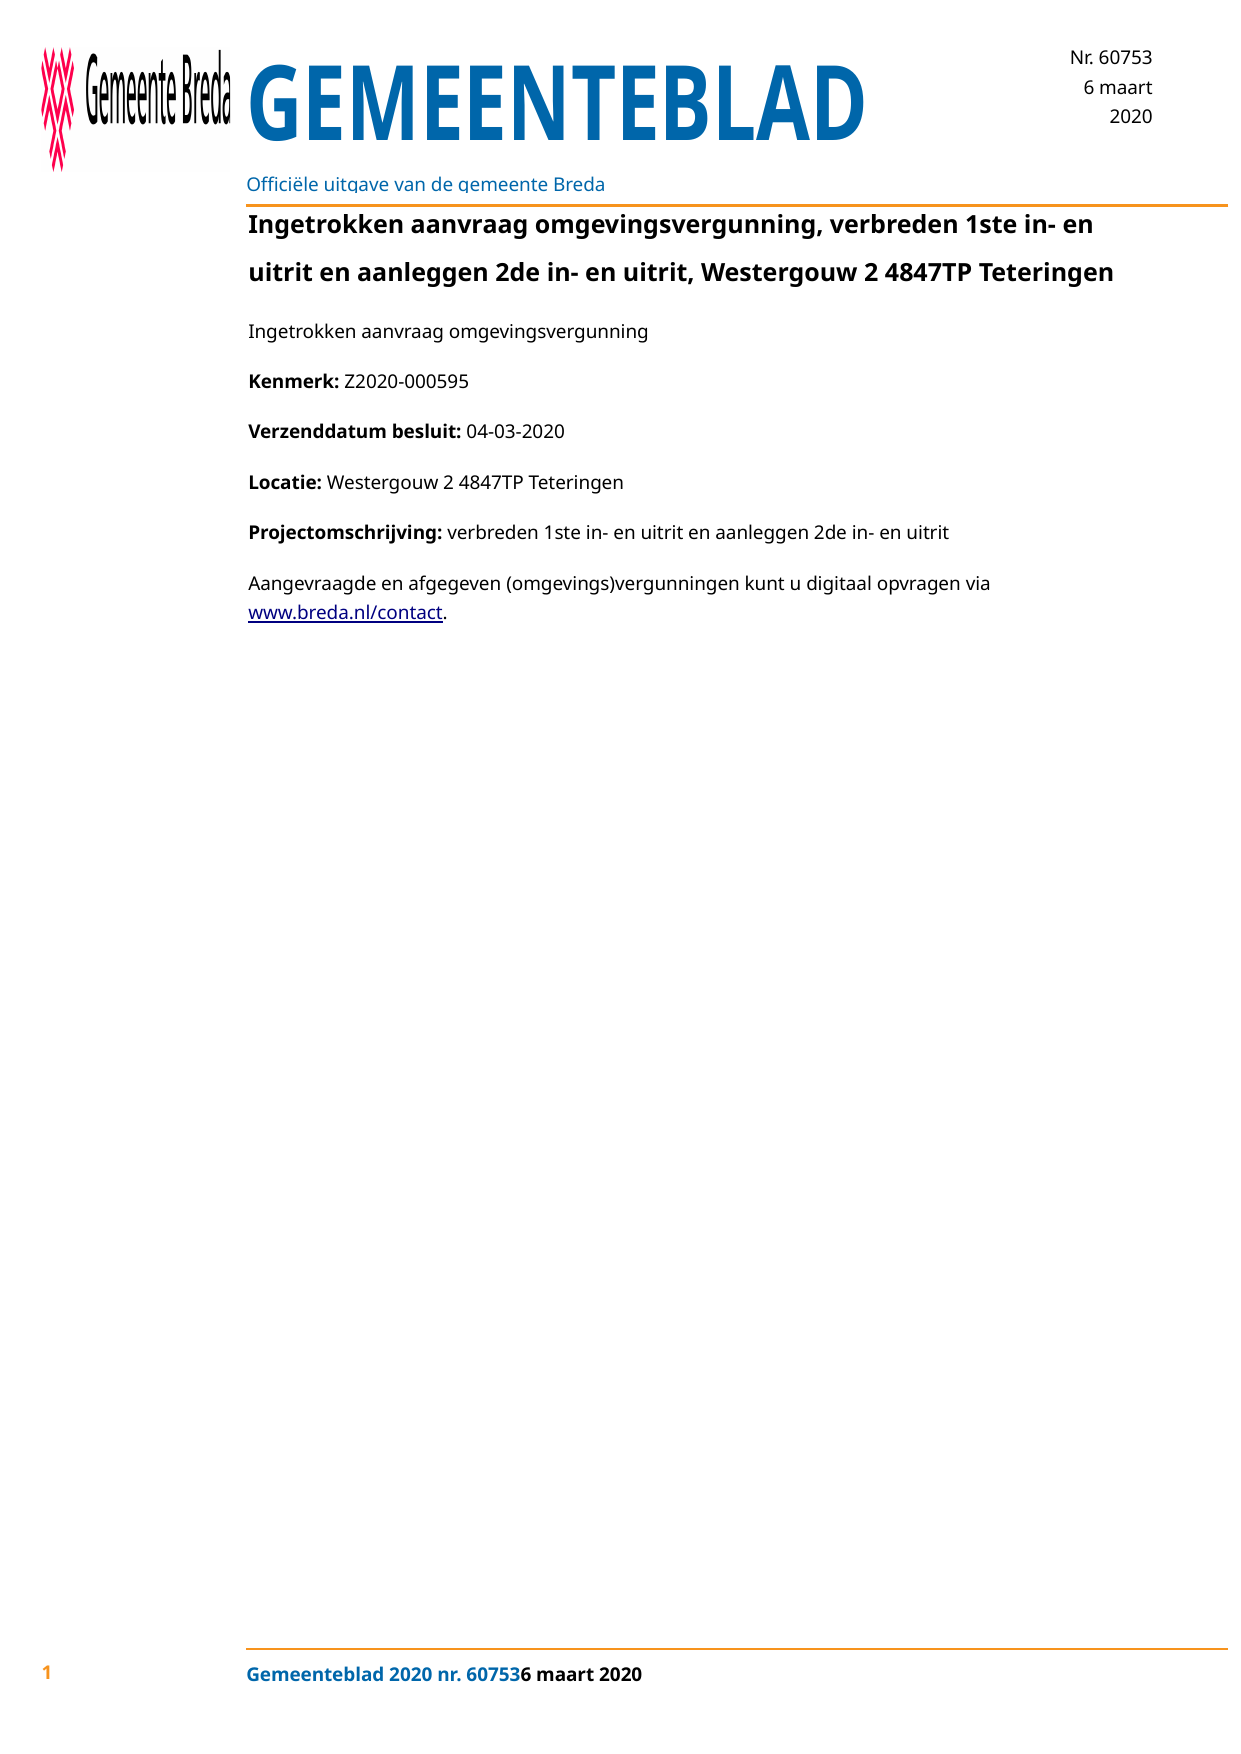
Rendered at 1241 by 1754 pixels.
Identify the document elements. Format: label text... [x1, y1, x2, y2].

picture [41, 47, 231, 172]
text Verzenddatum besluit: 04-03-2020 [248, 419, 1152, 444]
text Ingetrokken aanvraag omgevingsvergunning [248, 318, 1152, 344]
text Projectomschrijving: verbreden 1ste in- en uitrit en aanleggen 2de in- en uitrit [248, 519, 1152, 545]
text Aangevraagde en afgegeven (omgevings)vergunningen kunt u digitaal opvragen via www.breda.nl/contact. [248, 570, 1152, 625]
text Kenmerk: Z2020-000595 [248, 368, 1152, 394]
text Locatie: Westergouw 2 4847TP Teteringen [248, 469, 1152, 495]
text Ingetrokken aanvraag omgevingsvergunning, verbreden 1ste in- en uitrit en aanleggen 2de in- en uitrit, Westergouw 2 4847TP Teteringen [248, 207, 1152, 288]
